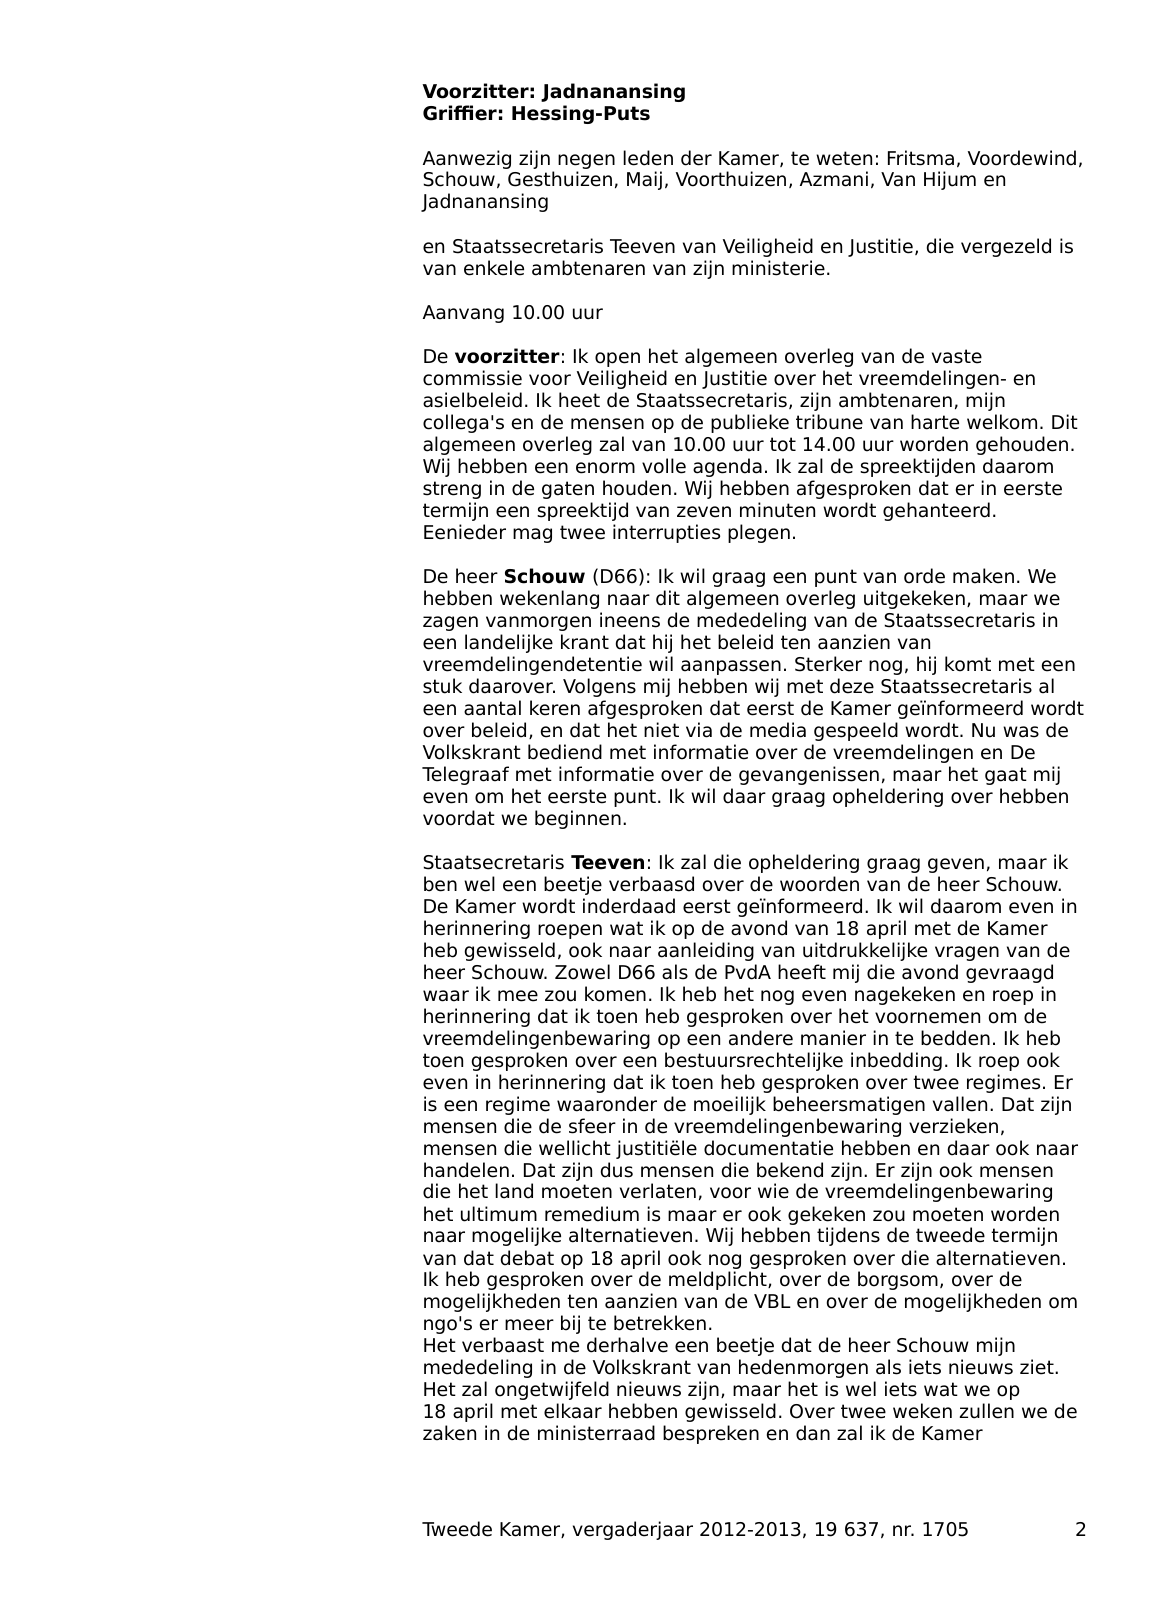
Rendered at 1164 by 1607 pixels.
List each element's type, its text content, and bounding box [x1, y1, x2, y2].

text De heer Schouw (D66): Ik wil graag een punt van orde maken. We hebben wekenlang naar dit algemeen overleg uitgekeken, maar we zagen vanmorgen ineens de mededeling van de Staatssecretaris in een landelijke krant dat hij het beleid ten aanzien van vreemdelingendetentie wil aanpassen. Sterker nog, hij komt met een stuk daarover. Volgens mij hebben wij met deze Staatssecretaris al een aantal keren afgesproken dat eerst de Kamer geïnformeerd wordt over beleid, en dat het niet via de media gespeeld wordt. Nu was de Volkskrant bediend met informatie over de vreemdelingen en De Telegraaf met informatie over de gevangenissen, maar het gaat mij even om het eerste punt. Ik wil daar graag opheldering over hebben voordat we beginnen. [422, 566, 1087, 829]
text De voorzitter: Ik open het algemeen overleg van de vaste commissie voor Veiligheid en Justitie over het vreemdelingen- en asielbeleid. Ik heet de Staatssecretaris, zijn ambtenaren, mijn collega's en de mensen op de publieke tribune van harte welkom. Dit algemeen overleg zal van 10.00 uur tot 14.00 uur worden gehouden. Wij hebben een enorm volle agenda. Ik zal de spreektijden daarom streng in de gaten houden. Wij hebben afgesproken dat er in eerste termijn een spreektijd van zeven minuten wordt gehanteerd. Eenieder mag twee interrupties plegen. [422, 346, 1087, 544]
text Aanvang 10.00 uur [422, 302, 1087, 324]
text Griffier: Hessing-Puts [422, 103, 1087, 125]
text en Staatssecretaris Teeven van Veiligheid en Justitie, die vergezeld is van enkele ambtenaren van zijn ministerie. [422, 236, 1087, 279]
text Voorzitter: Jadnanansing [422, 81, 1087, 103]
text Aanwezig zijn negen leden der Kamer, te weten: Fritsma, Voordewind, Schouw, Gesthuizen, Maij, Voorthuizen, Azmani, Van Hijum en Jadnanansing [422, 147, 1087, 213]
text Het verbaast me derhalve een beetje dat de heer Schouw mijn mededeling in de Volkskrant van hedenmorgen als iets nieuws ziet. Het zal ongetwijfeld nieuws zijn, maar het is wel iets wat we op 18 april met elkaar hebben gewisseld. Over twee weken zullen we de zaken in de ministerraad bespreken en dan zal ik de Kamer [422, 1335, 1087, 1445]
text Staatsecretaris Teeven: Ik zal die opheldering graag geven, maar ik ben wel een beetje verbaasd over de woorden van de heer Schouw. De Kamer wordt inderdaad eerst geïnformeerd. Ik wil daarom even in herinnering roepen wat ik op de avond van 18 april met de Kamer heb gewisseld, ook naar aanleiding van uitdrukkelijke vragen van de heer Schouw. Zowel D66 als de PvdA heeft mij die avond gevraagd waar ik mee zou komen. Ik heb het nog even nagekeken en roep in herinnering dat ik toen heb gesproken over het voornemen om de vreemdelingenbewaring op een andere manier in te bedden. Ik heb toen gesproken over een bestuursrechtelijke inbedding. Ik roep ook even in herinnering dat ik toen heb gesproken over twee regimes. Er is een regime waaronder de moeilijk beheersmatigen vallen. Dat zijn mensen die de sfeer in de vreemdelingenbewaring verzieken, mensen die wellicht justitiële documentatie hebben en daar ook naar handelen. Dat zijn dus mensen die bekend zijn. Er zijn ook mensen die het land moeten verlaten, voor wie de vreemdelingenbewaring het ultimum remedium is maar er ook gekeken zou moeten worden naar mogelijke alternatieven. Wij hebben tijdens de tweede termijn van dat debat op 18 april ook nog gesproken over die alternatieven. Ik heb gesproken over de meldplicht, over de borgsom, over de mogelijkheden ten aanzien van de VBL en over de mogelijkheden om ngo's er meer bij te betrekken. [422, 852, 1087, 1335]
